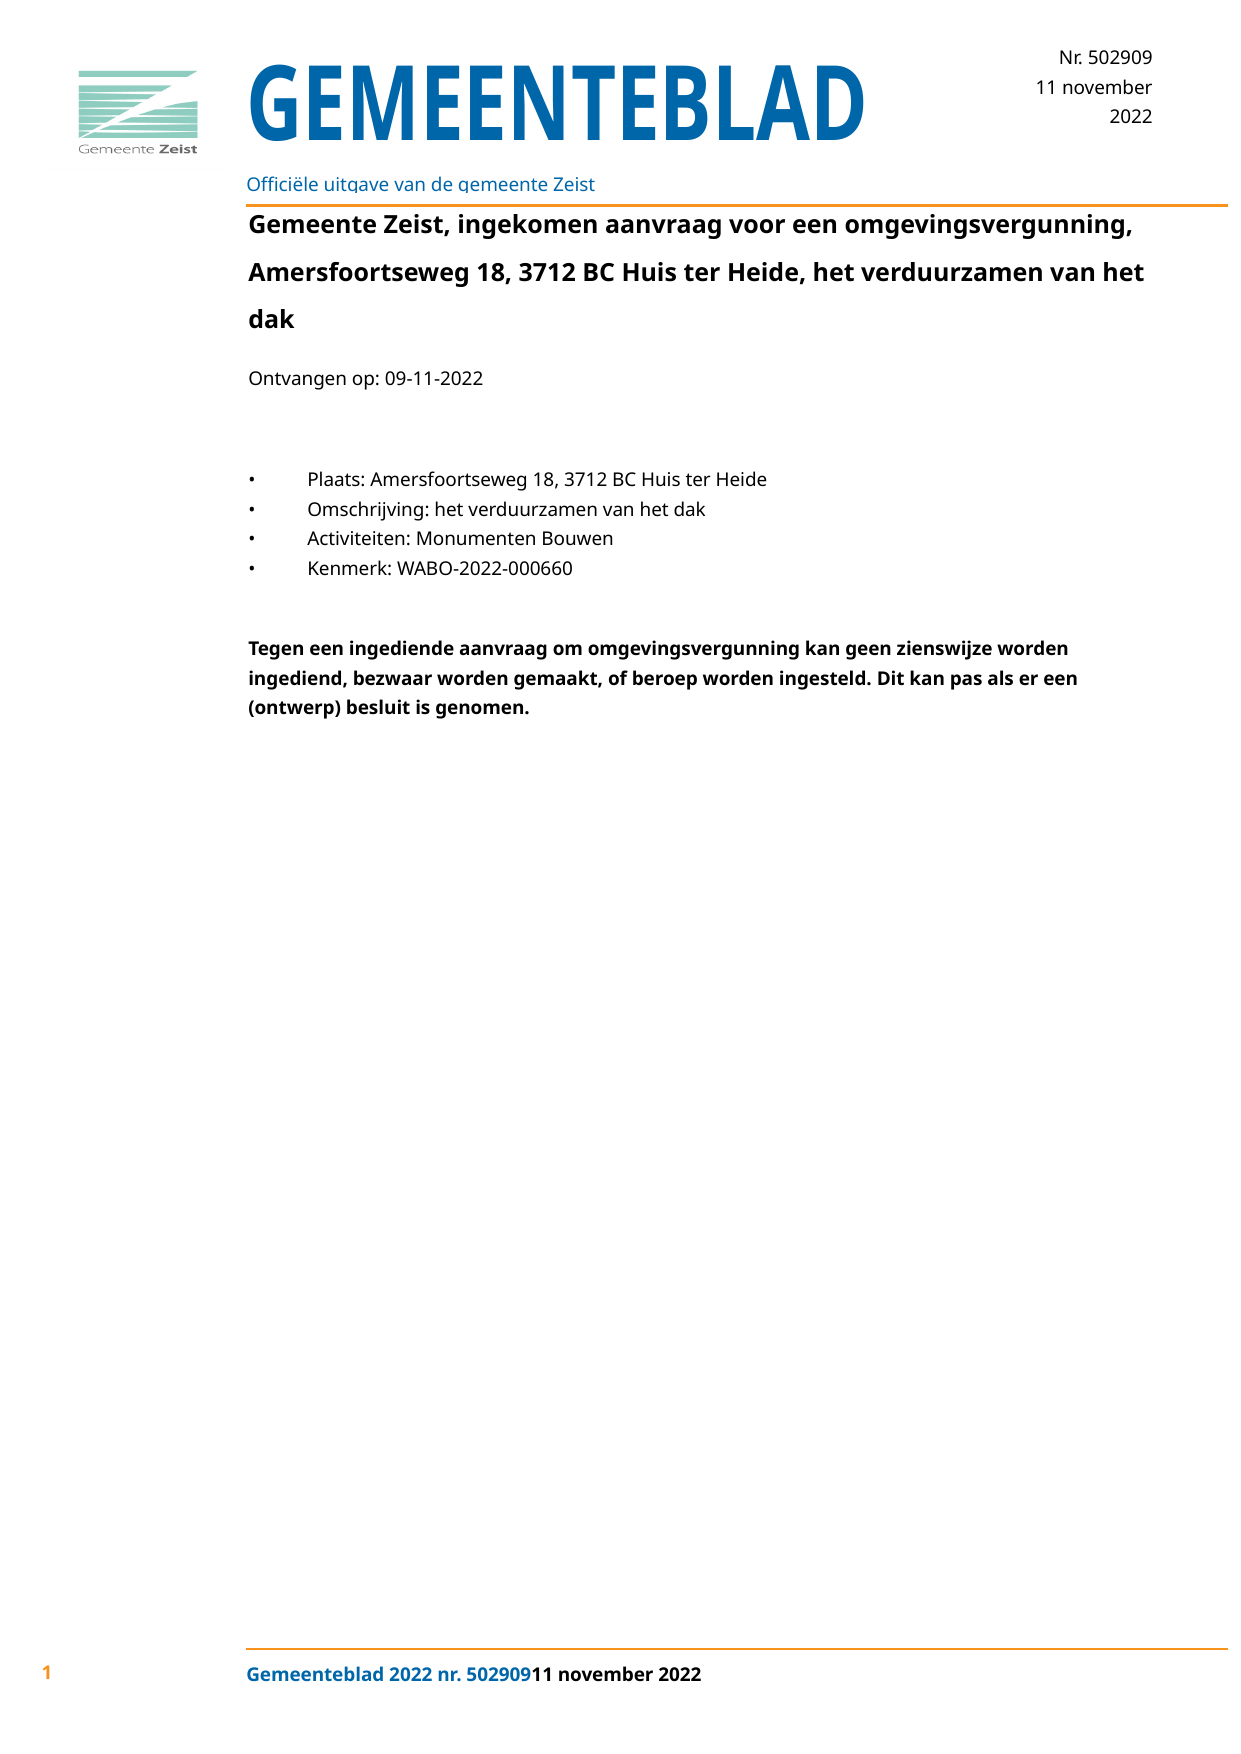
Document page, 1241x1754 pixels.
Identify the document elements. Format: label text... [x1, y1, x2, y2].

list Omschrijving: het verduurzamen van het dak [248, 496, 1152, 522]
list Plaats: Amersfoortseweg 18, 3712 BC Huis ter Heide [248, 466, 1152, 492]
text Ontvangen op: 09-11-2022 [248, 366, 1152, 391]
text Gemeente Zeist, ingekomen aanvraag voor een omgevingsvergunning, Amersfoortseweg 18, 3712 BC Huis ter Heide, het verduurzamen van het dak [248, 207, 1152, 336]
list Activiteiten: Monumenten Bouwen [248, 526, 1152, 551]
picture [41, 47, 231, 172]
list Kenmerk: WABO-2022-000660 [248, 555, 1152, 581]
text Tegen een ingediende aanvraag om omgevingsvergunning kan geen zienswijze worden ingediend, bezwaar worden gemaakt, of beroep worden ingesteld. Dit kan pas als er een (ontwerp) besluit is genomen. [248, 635, 1152, 720]
